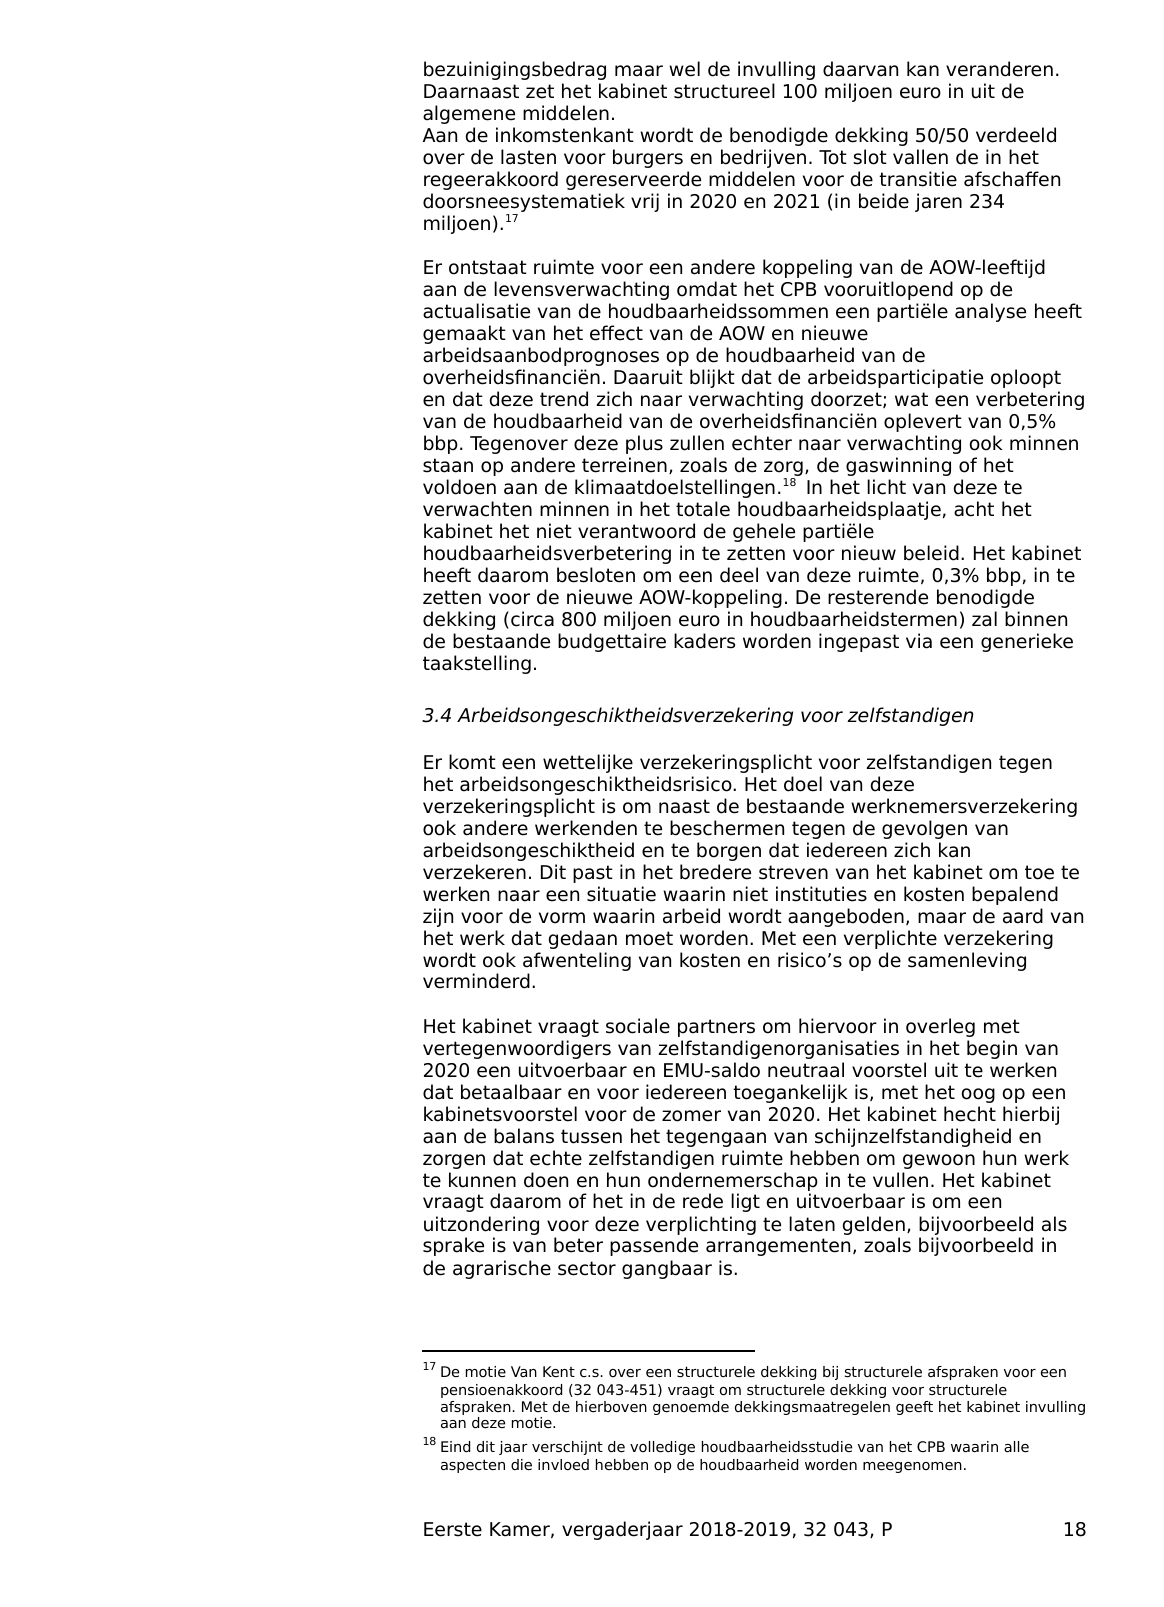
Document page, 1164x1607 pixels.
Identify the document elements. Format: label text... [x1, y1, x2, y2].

text De motie Van Kent c.s. over een structurele dekking bij structurele afspraken voor een pensioenakkoord (32 043-451) vraagt om structurele dekking voor structurele afspraken. Met de hierboven genoemde dekkingsmaatregelen geeft het kabinet invulling aan deze motie. [422, 1360, 1087, 1432]
subtitle 3.4 Arbeidsongeschiktheidsverzekering voor zelfstandigen [422, 705, 1087, 727]
text Er komt een wettelijke verzekeringsplicht voor zelfstandigen tegen het arbeidsongeschiktheidsrisico. Het doel van deze verzekeringsplicht is om naast de bestaande werknemersverzekering ook andere werkenden te beschermen tegen de gevolgen van arbeidsongeschiktheid en te borgen dat iedereen zich kan verzekeren. Dit past in het bredere streven van het kabinet om toe te werken naar een situatie waarin niet instituties en kosten bepalend zijn voor de vorm waarin arbeid wordt aangeboden, maar de aard van het werk dat gedaan moet worden. Met een verplichte verzekering wordt ook afwenteling van kosten en risico’s op de samenleving verminderd. [422, 752, 1087, 993]
text Eind dit jaar verschijnt de volledige houdbaarheidsstudie van het CPB waarin alle aspecten die invloed hebben op de houdbaarheid worden meegenomen. [422, 1435, 1087, 1474]
text bezuinigingsbedrag maar wel de invulling daarvan kan veranderen. Daarnaast zet het kabinet structureel 100 miljoen euro in uit de algemene middelen. [422, 59, 1087, 125]
text Het kabinet vraagt sociale partners om hiervoor in overleg met vertegenwoordigers van zelfstandigenorganisaties in het begin van 2020 een uitvoerbaar en EMU-saldo neutraal voorstel uit te werken dat betaalbaar en voor iedereen toegankelijk is, met het oog op een kabinetsvoorstel voor de zomer van 2020. Het kabinet hecht hierbij aan de balans tussen het tegengaan van schijnzelfstandigheid en zorgen dat echte zelfstandigen ruimte hebben om gewoon hun werk te kunnen doen en hun ondernemerschap in te vullen. Het kabinet vraagt daarom of het in de rede ligt en uitvoerbaar is om een uitzondering voor deze verplichting te laten gelden, bijvoorbeeld als sprake is van beter passende arrangementen, zoals bijvoorbeeld in de agrarische sector gangbaar is. [422, 1016, 1087, 1279]
text Er ontstaat ruimte voor een andere koppeling van de AOW-leeftijd aan de levensverwachting omdat het CPB vooruitlopend op de actualisatie van de houdbaarheidssommen een partiële analyse heeft gemaakt van het effect van de AOW en nieuwe arbeidsaanbodprognoses op de houdbaarheid van de overheidsfinanciën. Daaruit blijkt dat de arbeidsparticipatie oploopt en dat deze trend zich naar verwachting doorzet; wat een verbetering van de houdbaarheid van de overheidsfinanciën oplevert van 0,5% bbp. Tegenover deze plus zullen echter naar verwachting ook minnen staan op andere terreinen, zoals de zorg, de gaswinning of het voldoen aan de klimaatdoelstellingen. In het licht van deze te verwachten minnen in het totale houdbaarheidsplaatje, acht het kabinet het niet verantwoord de gehele partiële houdbaarheidsverbetering in te zetten voor nieuw beleid. Het kabinet heeft daarom besloten om een deel van deze ruimte, 0,3% bbp, in te zetten voor de nieuwe AOW-koppeling. De resterende benodigde dekking (circa 800 miljoen euro in houdbaarheidstermen) zal binnen de bestaande budgettaire kaders worden ingepast via een generieke taakstelling. [422, 257, 1087, 675]
text Aan de inkomstenkant wordt de benodigde dekking 50/50 verdeeld over de lasten voor burgers en bedrijven. Tot slot vallen de in het regeerakkoord gereserveerde middelen voor de transitie afschaffen doorsneesystematiek vrij in 2020 en 2021 (in beide jaren 234 miljoen). [422, 125, 1087, 235]
